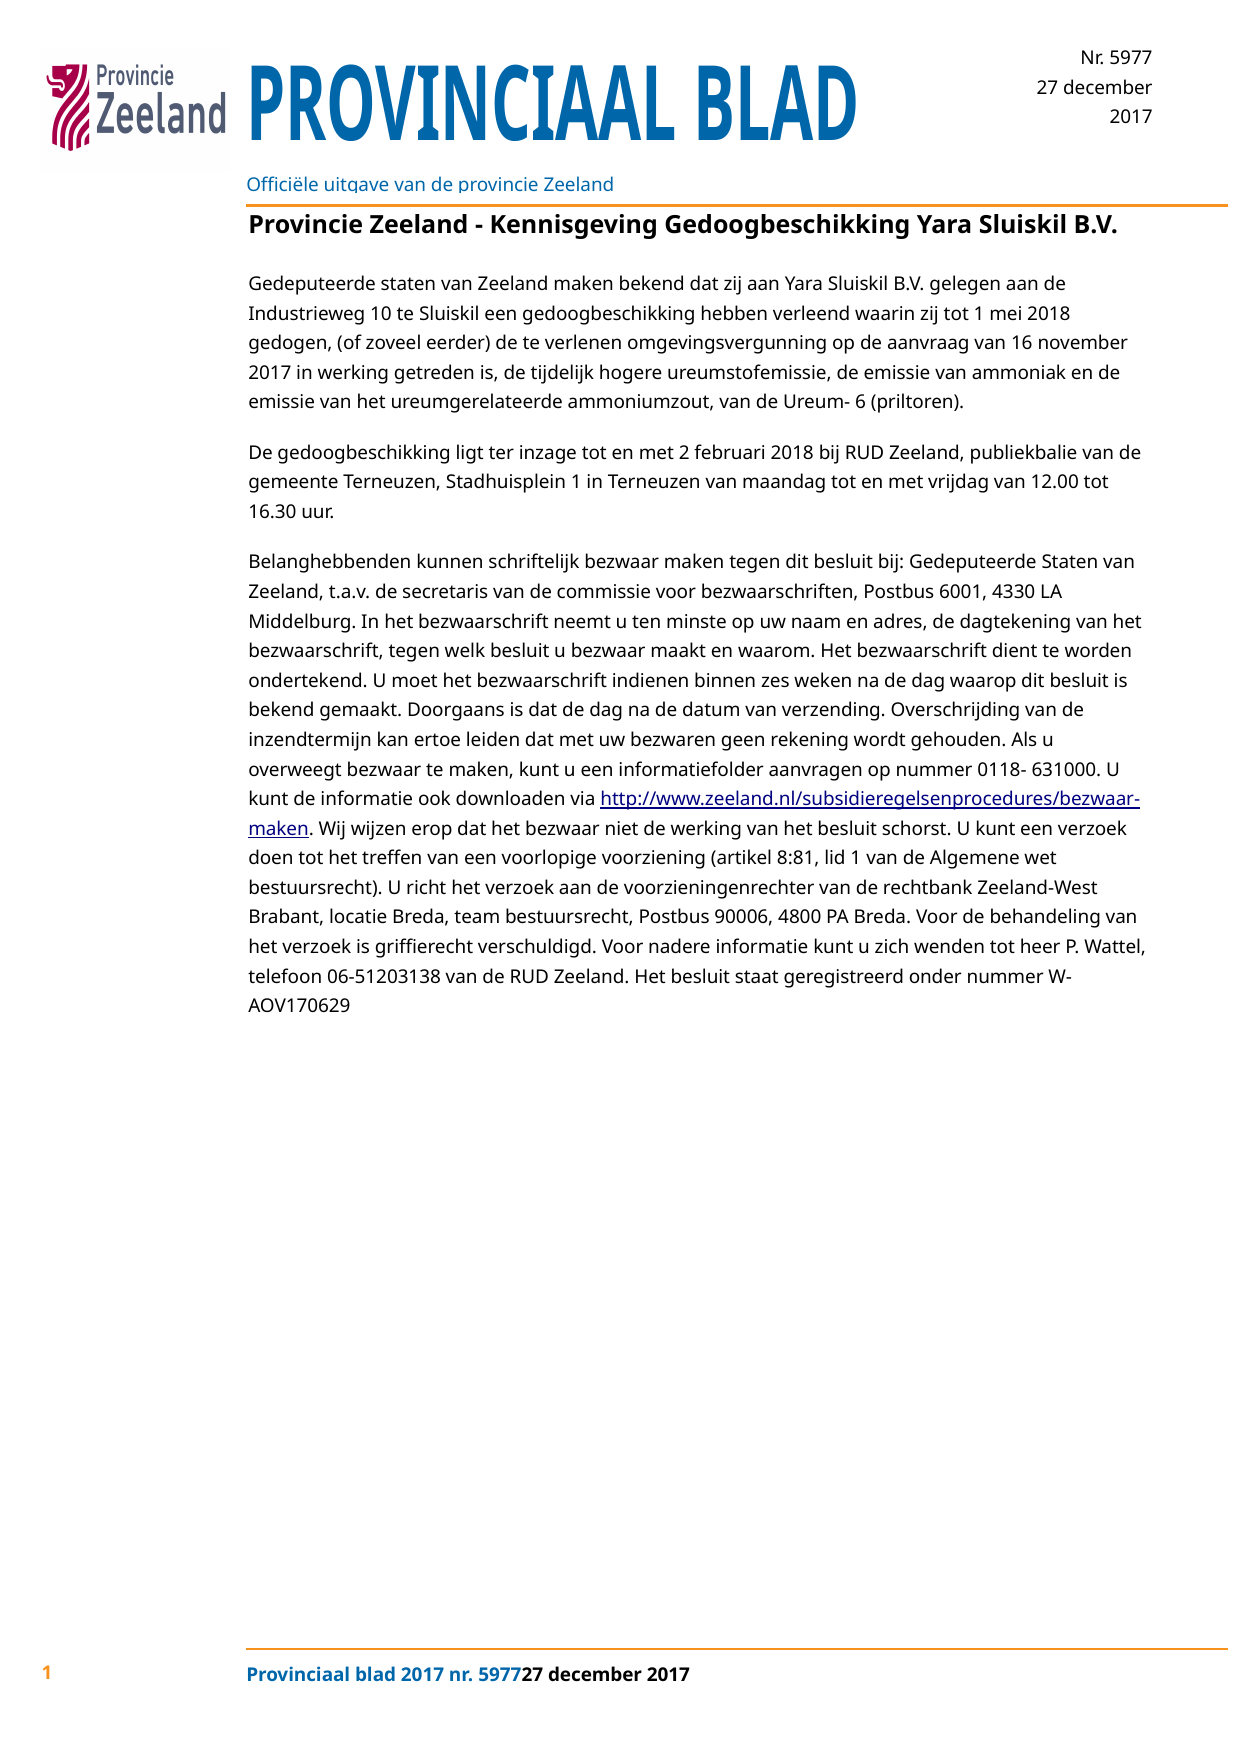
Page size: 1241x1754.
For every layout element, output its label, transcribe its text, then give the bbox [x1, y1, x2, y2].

text Gedeputeerde staten van Zeeland maken bekend dat zij aan Yara Sluiskil B.V. gelegen aan de Industrieweg 10 te Sluiskil een gedoogbeschikking hebben verleend waarin zij tot 1 mei 2018 gedogen, (of zoveel eerder) de te verlenen omgevingsvergunning op de aanvraag van 16 november 2017 in werking getreden is, de tijdelijk hogere ureumstofemissie, de emissie van ammoniak en de emissie van het ureumgerelateerde ammoniumzout, van de Ureum- 6 (priltoren). [248, 270, 1152, 414]
picture [41, 47, 231, 172]
text Provincie Zeeland - Kennisgeving Gedoogbeschikking Yara Sluiskil B.V. [248, 207, 1152, 241]
text De gedoogbeschikking ligt ter inzage tot en met 2 februari 2018 bij RUD Zeeland, publiekbalie van de gemeente Terneuzen, Stadhuisplein 1 in Terneuzen van maandag tot en met vrijdag van 12.00 tot 16.30 uur. [248, 439, 1152, 524]
text Belanghebbenden kunnen schriftelijk bezwaar maken tegen dit besluit bij: Gedeputeerde Staten van Zeeland, t.a.v. de secretaris van de commissie voor bezwaarschriften, Postbus 6001, 4330 LA Middelburg. In het bezwaarschrift neemt u ten minste op uw naam en adres, de dagtekening van het bezwaarschrift, tegen welk besluit u bezwaar maakt en waarom. Het bezwaarschrift dient te worden ondertekend. U moet het bezwaarschrift indienen binnen zes weken na de dag waarop dit besluit is bekend gemaakt. Doorgaans is dat de dag na de datum van verzending. Overschrijding van de inzendtermijn kan ertoe leiden dat met uw bezwaren geen rekening wordt gehouden. Als u overweegt bezwaar te maken, kunt u een informatiefolder aanvragen op nummer 0118- 631000. U kunt de informatie ook downloaden via http://www.zeeland.nl/subsidieregelsenprocedures/bezwaar-maken. Wij wijzen erop dat het bezwaar niet de werking van het besluit schorst. U kunt een verzoek doen tot het treffen van een voorlopige voorziening (artikel 8:81, lid 1 van de Algemene wet bestuursrecht). U richt het verzoek aan de voorzieningenrechter van de rechtbank Zeeland-West Brabant, locatie Breda, team bestuursrecht, Postbus 90006, 4800 PA Breda. Voor de behandeling van het verzoek is griffierecht verschuldigd. Voor nadere informatie kunt u zich wenden tot heer P. Wattel, telefoon 06-51203138 van de RUD Zeeland. Het besluit staat geregistreerd onder nummer W-AOV170629 [248, 549, 1152, 1018]
